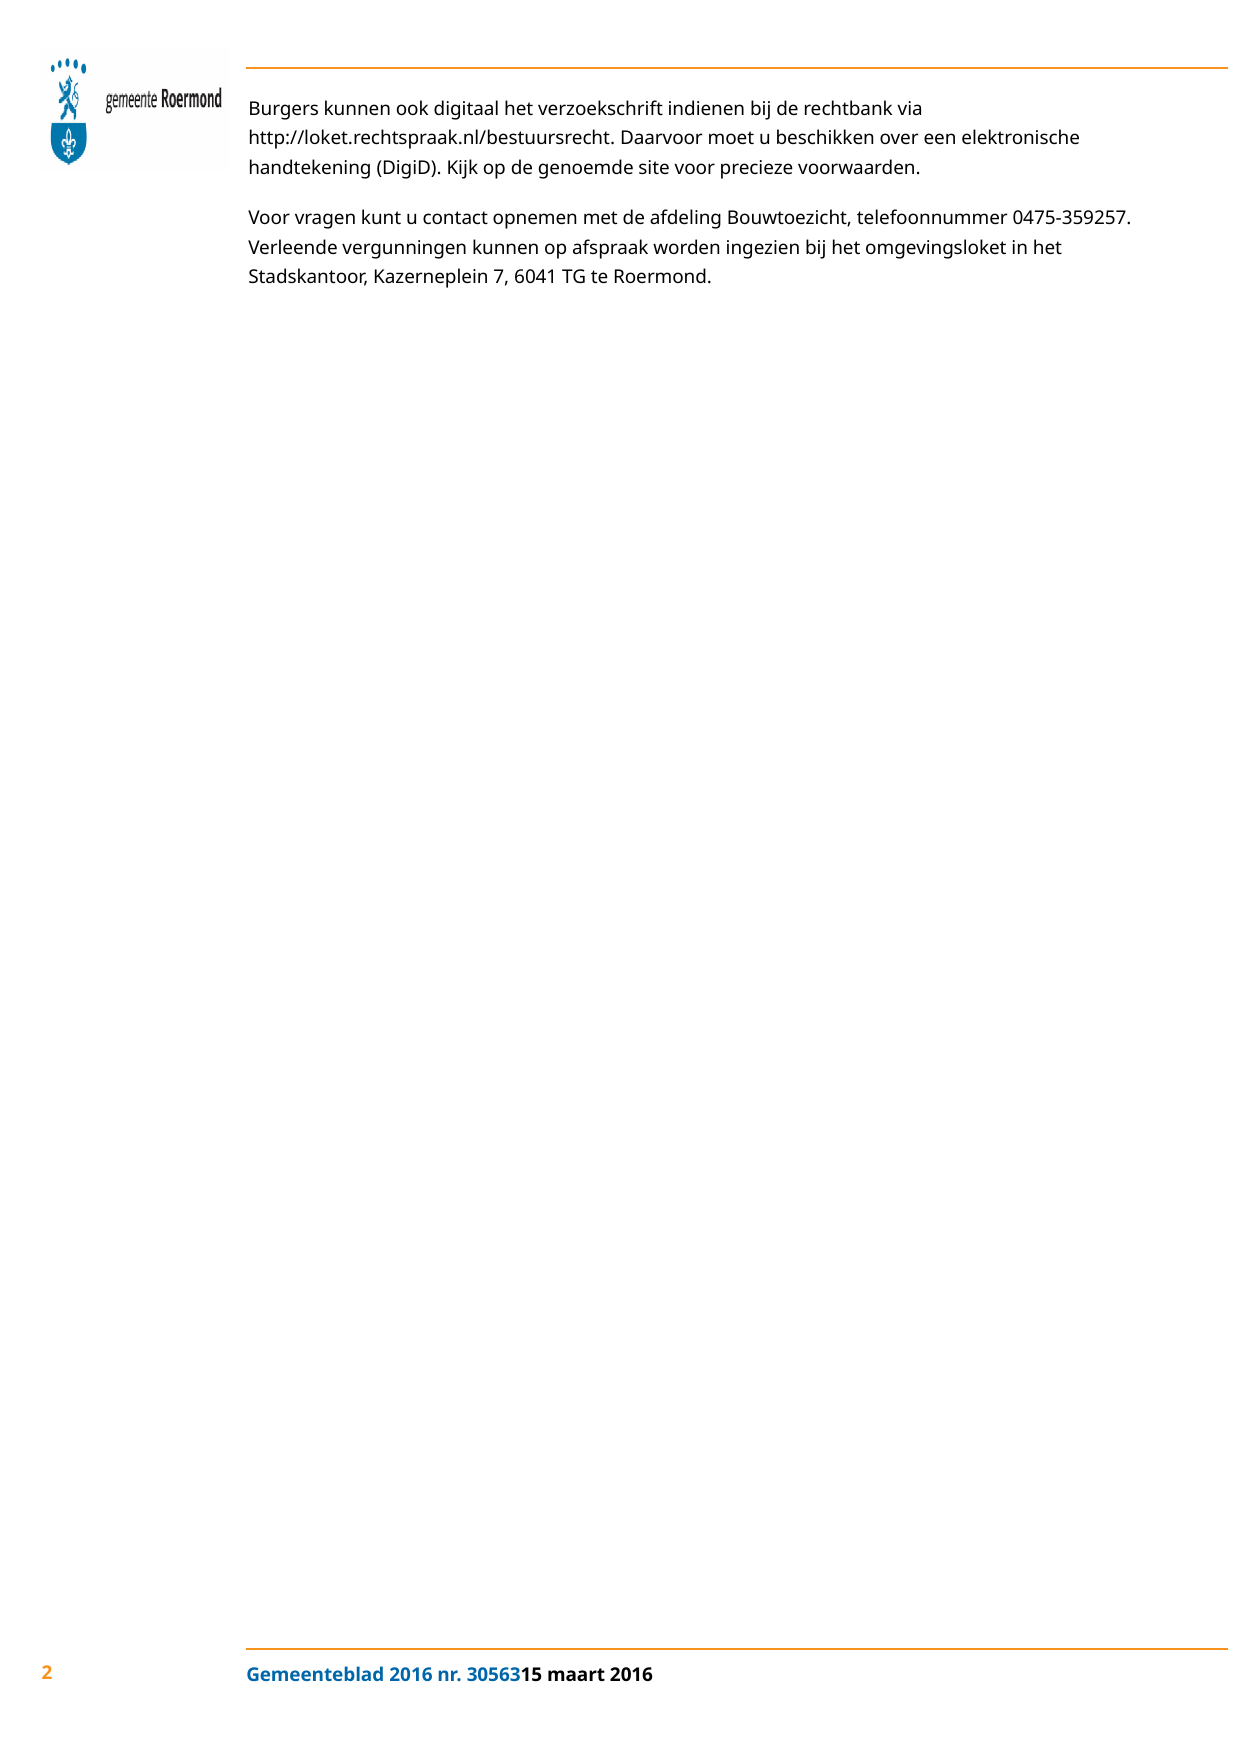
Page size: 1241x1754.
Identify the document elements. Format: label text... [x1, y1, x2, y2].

picture [41, 47, 231, 172]
text Voor vragen kunt u contact opnemen met de afdeling Bouwtoezicht, telefoonnummer 0475-359257. Verleende vergunningen kunnen op afspraak worden ingezien bij het omgevingsloket in het Stadskantoor, Kazerneplein 7, 6041 TG te Roermond. [248, 204, 1152, 289]
text Burgers kunnen ook digitaal het verzoekschrift indienen bij de rechtbank via http://loket.rechtspraak.nl/bestuursrecht. Daarvoor moet u beschikken over een elektronische handtekening (DigiD). Kijk op de genoemde site voor precieze voorwaarden. [248, 95, 1152, 180]
